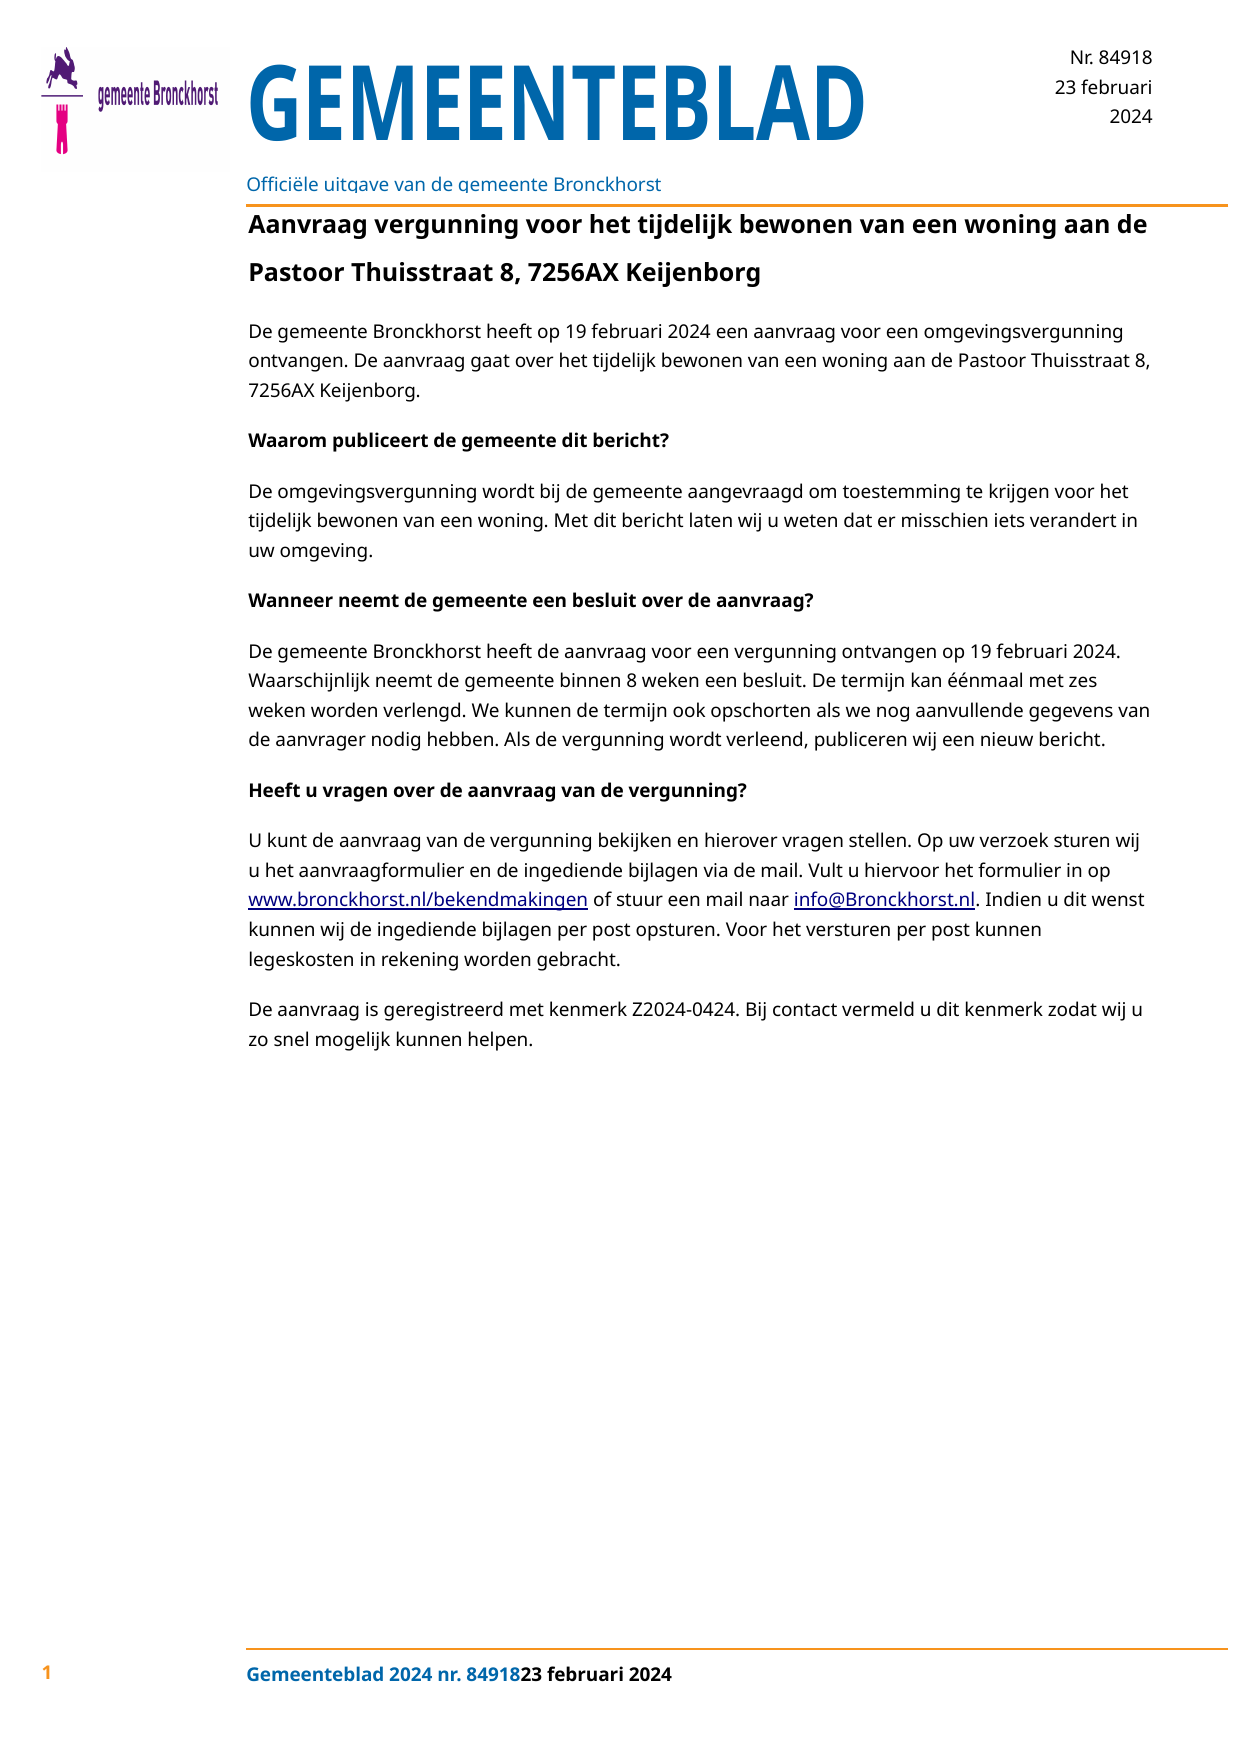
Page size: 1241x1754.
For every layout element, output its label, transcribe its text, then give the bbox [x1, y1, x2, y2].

text De gemeente Bronckhorst heeft de aanvraag voor een vergunning ontvangen op 19 februari 2024. Waarschijnlijk neemt de gemeente binnen 8 weken een besluit. De termijn kan éénmaal met zes weken worden verlengd. We kunnen de termijn ook opschorten als we nog aanvullende gegevens van de aanvrager nodig hebben. Als de vergunning wordt verleend, publiceren wij een nieuw bericht. [248, 638, 1152, 752]
text Wanneer neemt de gemeente een besluit over de aanvraag? [248, 587, 1152, 613]
text Waarom publiceert de gemeente dit bericht? [248, 427, 1152, 453]
text Heeft u vragen over de aanvraag van de vergunning? [248, 777, 1152, 803]
text De aanvraag is geregistreerd met kenmerk Z2024-0424. Bij contact vermeld u dit kenmerk zodat wij u zo snel mogelijk kunnen helpen. [248, 996, 1152, 1052]
picture [41, 47, 231, 172]
text De omgevingsvergunning wordt bij de gemeente aangevraagd om toestemming te krijgen voor het tijdelijk bewonen van een woning. Met dit bericht laten wij u weten dat er misschien iets verandert in uw omgeving. [248, 478, 1152, 563]
text U kunt de aanvraag van de vergunning bekijken en hierover vragen stellen. Op uw verzoek sturen wij u het aanvraagformulier en de ingediende bijlagen via de mail. Vult u hiervoor het formulier in op www.bronckhorst.nl/bekendmakingen of stuur een mail naar info@Bronckhorst.nl. Indien u dit wenst kunnen wij de ingediende bijlagen per post opsturen. Voor het versturen per post kunnen legeskosten in rekening worden gebracht. [248, 827, 1152, 972]
text Aanvraag vergunning voor het tijdelijk bewonen van een woning aan de Pastoor Thuisstraat 8, 7256AX Keijenborg [248, 207, 1152, 288]
text De gemeente Bronckhorst heeft op 19 februari 2024 een aanvraag voor een omgevingsvergunning ontvangen. De aanvraag gaat over het tijdelijk bewonen van een woning aan de Pastoor Thuisstraat 8, 7256AX Keijenborg. [248, 318, 1152, 403]
